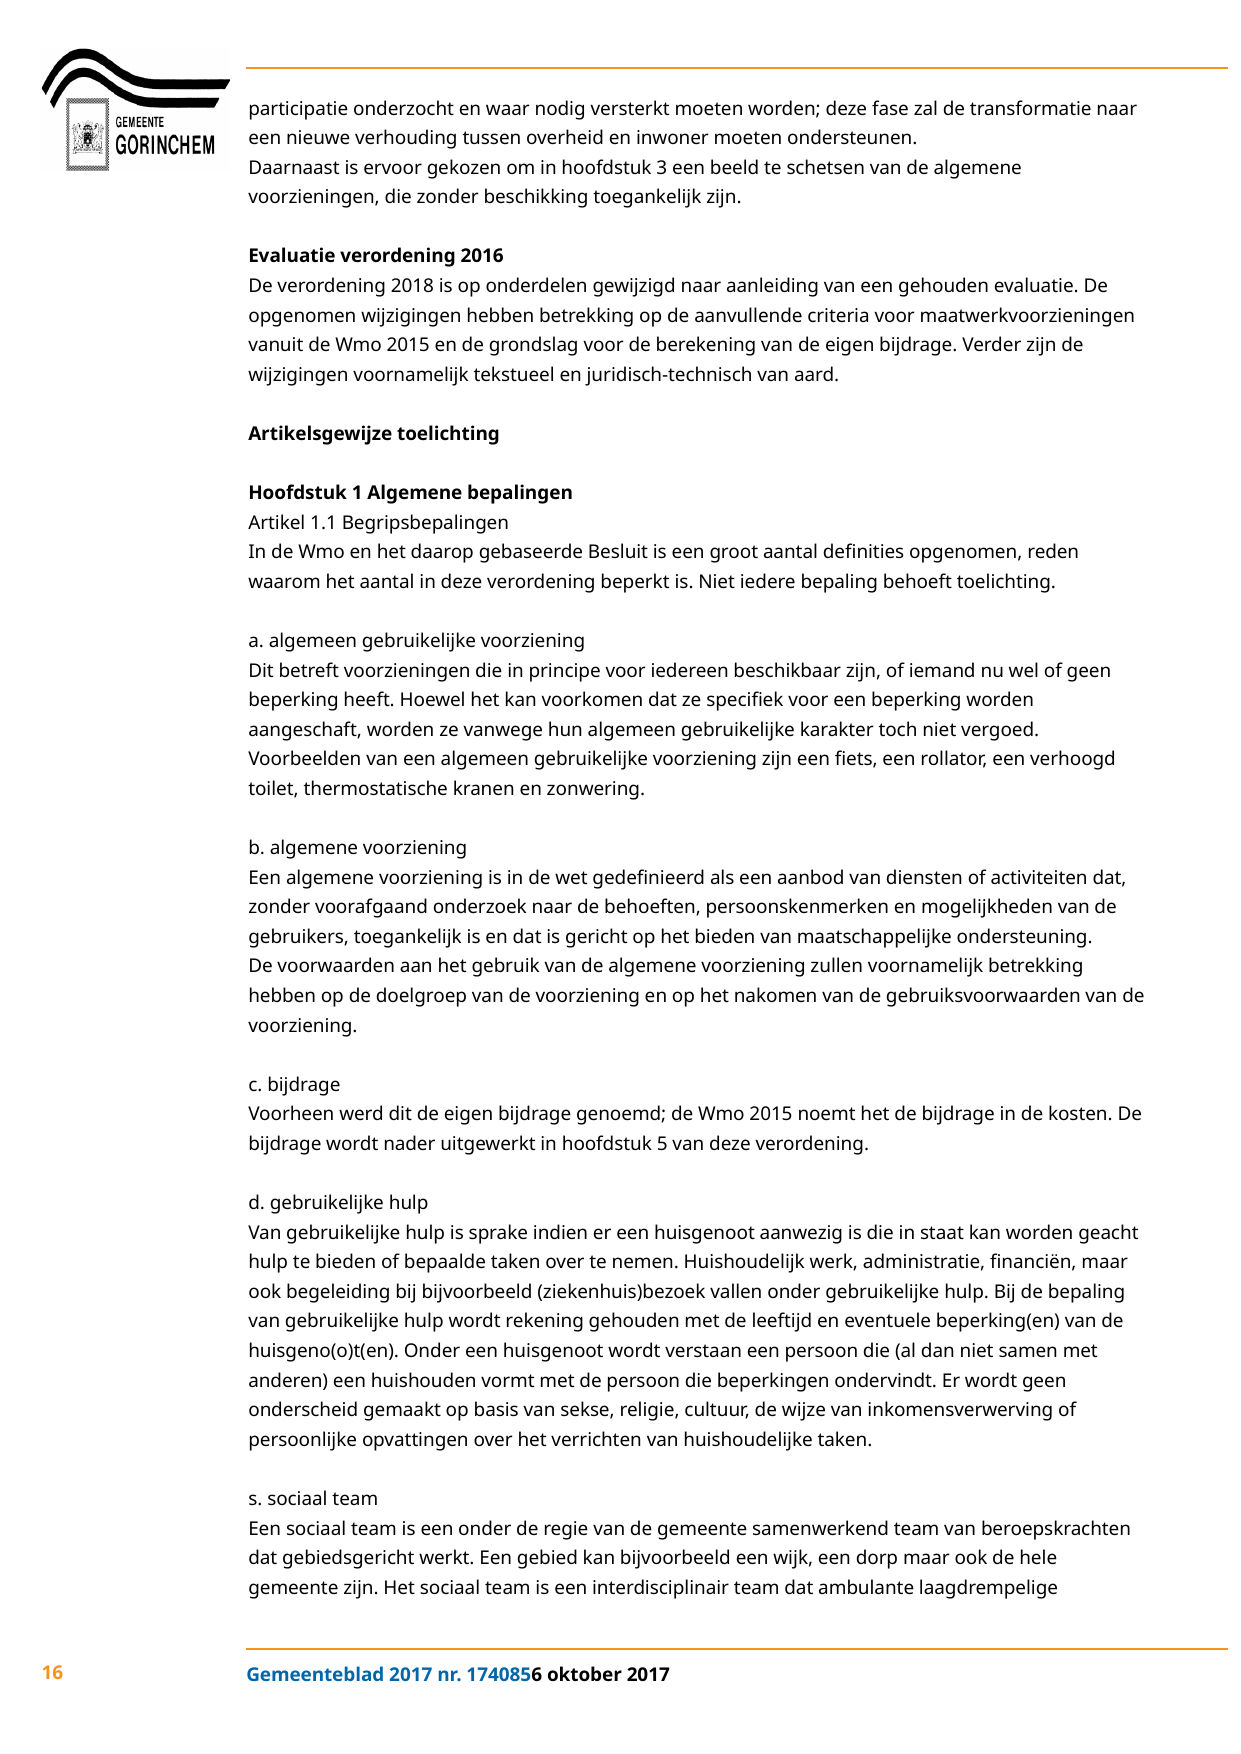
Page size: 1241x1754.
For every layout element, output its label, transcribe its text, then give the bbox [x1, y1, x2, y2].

text b. algemene voorziening [248, 834, 1152, 860]
text Daarnaast is ervoor gekozen om in hoofdstuk 3 een beeld te schetsen van de algemene voorzieningen, die zonder beschikking toegankelijk zijn. [248, 154, 1152, 209]
text In de Wmo en het daarop gebaseerde Besluit is een groot aantal definities opgenomen, reden waarom het aantal in deze verordening beperkt is. Niet iedere bepaling behoeft toelichting. [248, 538, 1152, 594]
text d. gebruikelijke hulp [248, 1189, 1152, 1215]
text De verordening 2018 is op onderdelen gewijzigd naar aanleiding van een gehouden evaluatie. De opgenomen wijzigingen hebben betrekking op de aanvullende criteria voor maatwerkvoorzieningen vanuit de Wmo 2015 en de grondslag voor de berekening van de eigen bijdrage. Verder zijn de wijzigingen voornamelijk tekstueel en juridisch-technisch van aard. [248, 272, 1152, 387]
text Een algemene voorziening is in de wet gedefinieerd als een aanbod van diensten of activiteiten dat, zonder voorafgaand onderzoek naar de behoeften, persoonskenmerken en mogelijkheden van de gebruikers, toegankelijk is en dat is gericht op het bieden van maatschappelijke ondersteuning. [248, 864, 1152, 949]
text Dit betreft voorzieningen die in principe voor iedereen beschikbaar zijn, of iemand nu wel of geen beperking heeft. Hoewel het kan voorkomen dat ze specifiek voor een beperking worden aangeschaft, worden ze vanwege hun algemeen gebruikelijke karakter toch niet vergoed. Voorbeelden van een algemeen gebruikelijke voorziening zijn een fiets, een rollator, een verhoogd toilet, thermostatische kranen en zonwering. [248, 657, 1152, 801]
text s. sociaal team [248, 1485, 1152, 1511]
text Artikel 1.1 Begripsbepalingen [248, 509, 1152, 535]
text Hoofdstuk 1 Algemene bepalingen [248, 479, 1152, 505]
text De voorwaarden aan het gebruik van de algemene voorziening zullen voornamelijk betrekking hebben op de doelgroep van de voorziening en op het nakomen van de gebruiksvoorwaarden van de voorziening. [248, 953, 1152, 1038]
text Artikelsgewijze toelichting [248, 420, 1152, 446]
picture [41, 47, 231, 172]
text Van gebruikelijke hulp is sprake indien er een huisgenoot aanwezig is die in staat kan worden geacht hulp te bieden of bepaalde taken over te nemen. Huishoudelijk werk, administratie, financiën, maar ook begeleiding bij bijvoorbeeld (ziekenhuis)bezoek vallen onder gebruikelijke hulp. Bij de bepaling van gebruikelijke hulp wordt rekening gehouden met de leeftijd en eventuele beperking(en) van de huisgeno(o)t(en). Onder een huisgenoot wordt verstaan een persoon die (al dan niet samen met anderen) een huishouden vormt met de persoon die beperkingen ondervindt. Er wordt geen onderscheid gemaakt op basis van sekse, religie, cultuur, de wijze van inkomensverwerving of persoonlijke opvattingen over het verrichten van huishoudelijke taken. [248, 1219, 1152, 1452]
text Een sociaal team is een onder de regie van de gemeente samenwerkend team van beroepskrachten dat gebiedsgericht werkt. Een gebied kan bijvoorbeeld een wijk, een dorp maar ook de hele gemeente zijn. Het sociaal team is een interdisciplinair team dat ambulante laagdrempelige [248, 1515, 1152, 1600]
text Voorheen werd dit de eigen bijdrage genoemd; de Wmo 2015 noemt het de bijdrage in de kosten. De bijdrage wordt nader uitgewerkt in hoofdstuk 5 van deze verordening. [248, 1101, 1152, 1156]
text participatie onderzocht en waar nodig versterkt moeten worden; deze fase zal de transformatie naar een nieuwe verhouding tussen overheid en inwoner moeten ondersteunen. [248, 95, 1152, 150]
text Evaluatie verordening 2016 [248, 243, 1152, 268]
text c. bijdrage [248, 1071, 1152, 1097]
text a. algemeen gebruikelijke voorziening [248, 627, 1152, 653]
